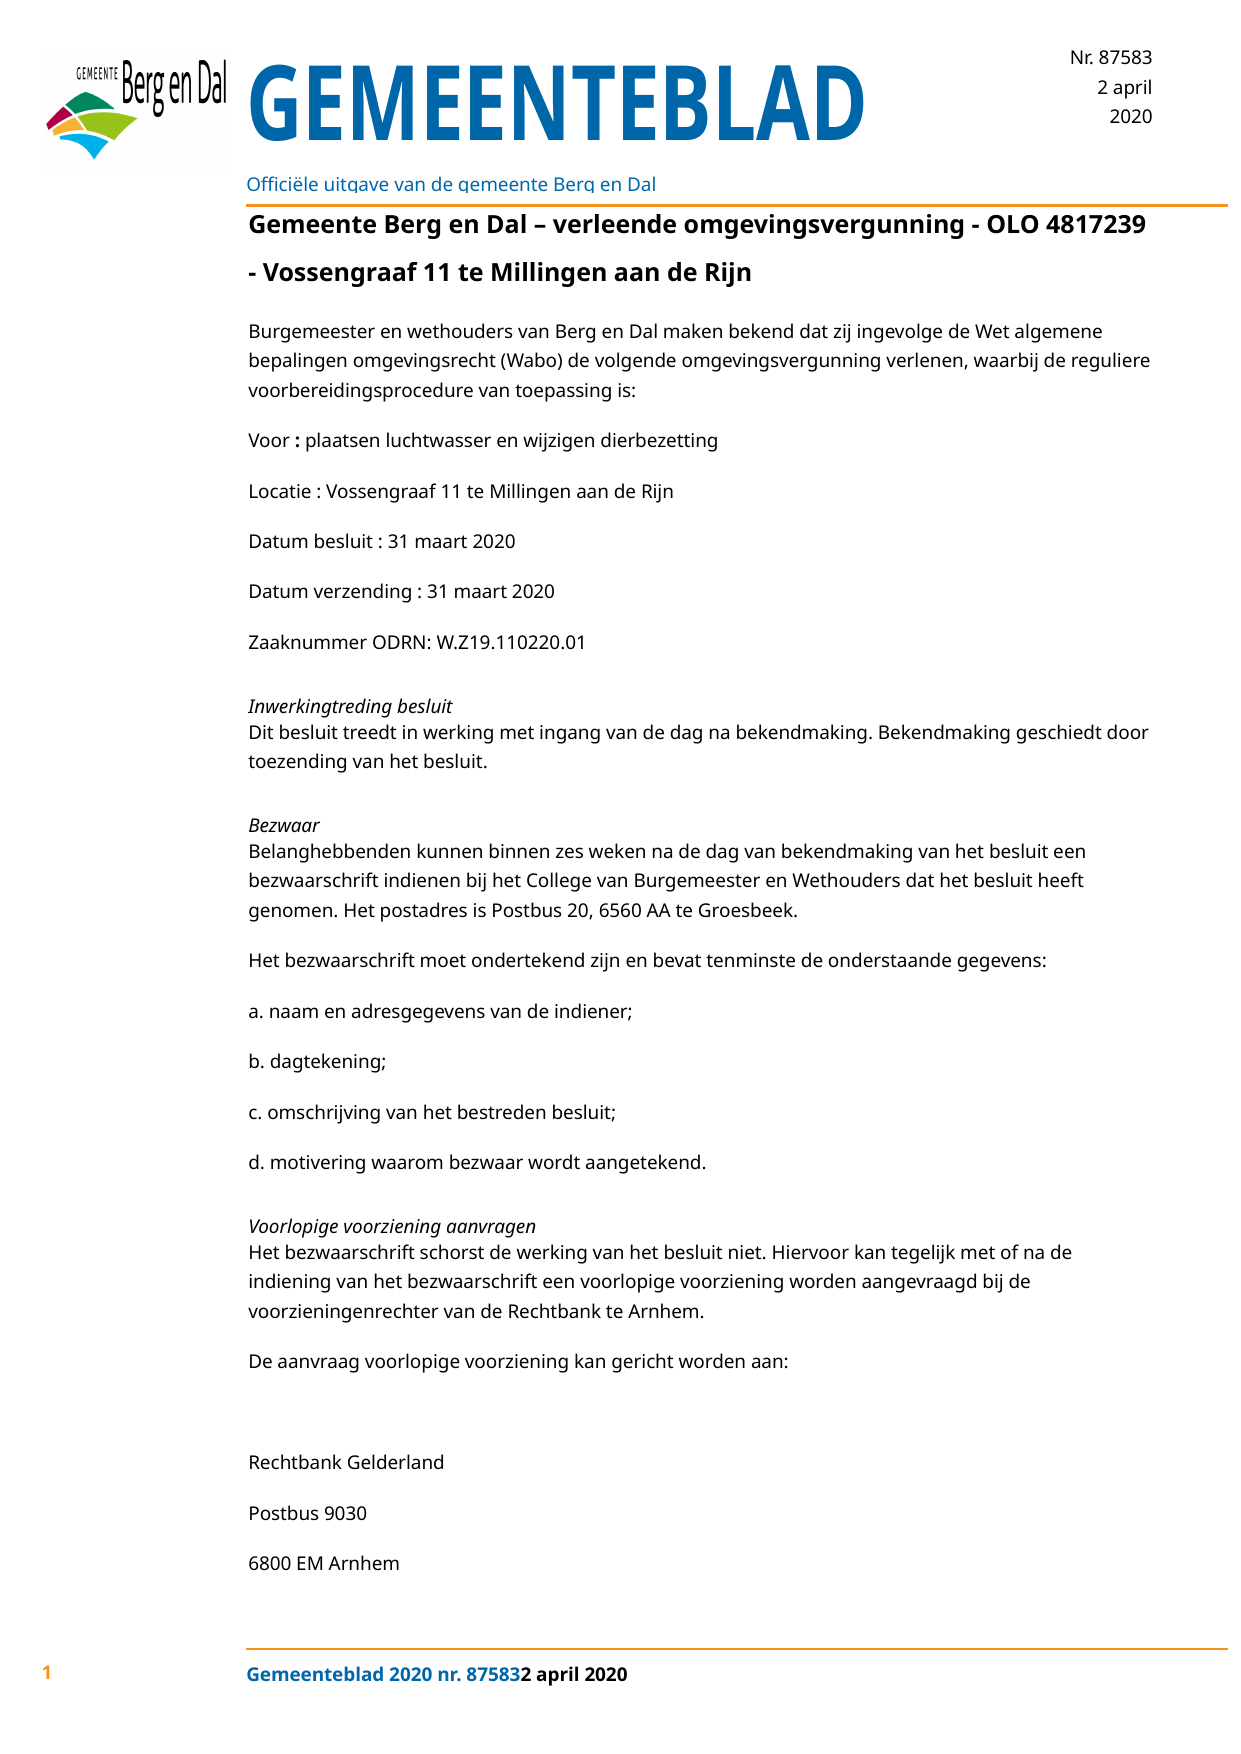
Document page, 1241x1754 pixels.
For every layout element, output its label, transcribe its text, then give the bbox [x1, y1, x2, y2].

text Gemeente Berg en Dal – verleende omgevingsvergunning - OLO 4817239 - Vossengraaf 11 te Millingen aan de Rijn [248, 207, 1152, 288]
text Dit besluit treedt in werking met ingang van de dag na bekendmaking. Bekendmaking geschiedt door toezending van het besluit. [248, 719, 1152, 774]
text d. motivering waarom bezwaar wordt aangetekend. [248, 1149, 1152, 1175]
text Postbus 9030 [248, 1500, 1152, 1526]
text Voor : plaatsen luchtwasser en wijzigen dierbezetting [248, 427, 1152, 453]
text Locatie : Vossengraaf 11 te Millingen aan de Rijn [248, 478, 1152, 504]
text Bezwaar [248, 812, 1152, 838]
text Het bezwaarschrift moet ondertekend zijn en bevat tenminste de onderstaande gegevens: [248, 948, 1152, 973]
text Inwerkingtreding besluit [248, 693, 1152, 719]
text Datum verzending : 31 maart 2020 [248, 579, 1152, 604]
text Voorlopige voorziening aanvragen [248, 1213, 1152, 1239]
picture [41, 47, 231, 172]
text Belanghebbenden kunnen binnen zes weken na de dag van bekendmaking van het besluit een bezwaarschrift indienen bij het College van Burgemeester en Wethouders dat het besluit heeft genomen. Het postadres is Postbus 20, 6560 AA te Groesbeek. [248, 838, 1152, 923]
text c. omschrijving van het bestreden besluit; [248, 1099, 1152, 1125]
text 6800 EM Arnhem [248, 1550, 1152, 1576]
text Rechtbank Gelderland [248, 1449, 1152, 1475]
text b. dagtekening; [248, 1048, 1152, 1074]
text De aanvraag voorlopige voorziening kan gericht worden aan: [248, 1349, 1152, 1374]
text a. naam en adresgegevens van de indiener; [248, 998, 1152, 1024]
text Datum besluit : 31 maart 2020 [248, 528, 1152, 554]
text Zaaknummer ODRN: W.Z19.110220.01 [248, 629, 1152, 655]
text Het bezwaarschrift schorst de werking van het besluit niet. Hiervoor kan tegelijk met of na de indiening van het bezwaarschrift een voorlopige voorziening worden aangevraagd bij de voorzieningenrechter van de Rechtbank te Arnhem. [248, 1239, 1152, 1324]
text Burgemeester en wethouders van Berg en Dal maken bekend dat zij ingevolge de Wet algemene bepalingen omgevingsrecht (Wabo) de volgende omgevingsvergunning verlenen, waarbij de reguliere voorbereidingsprocedure van toepassing is: [248, 318, 1152, 403]
